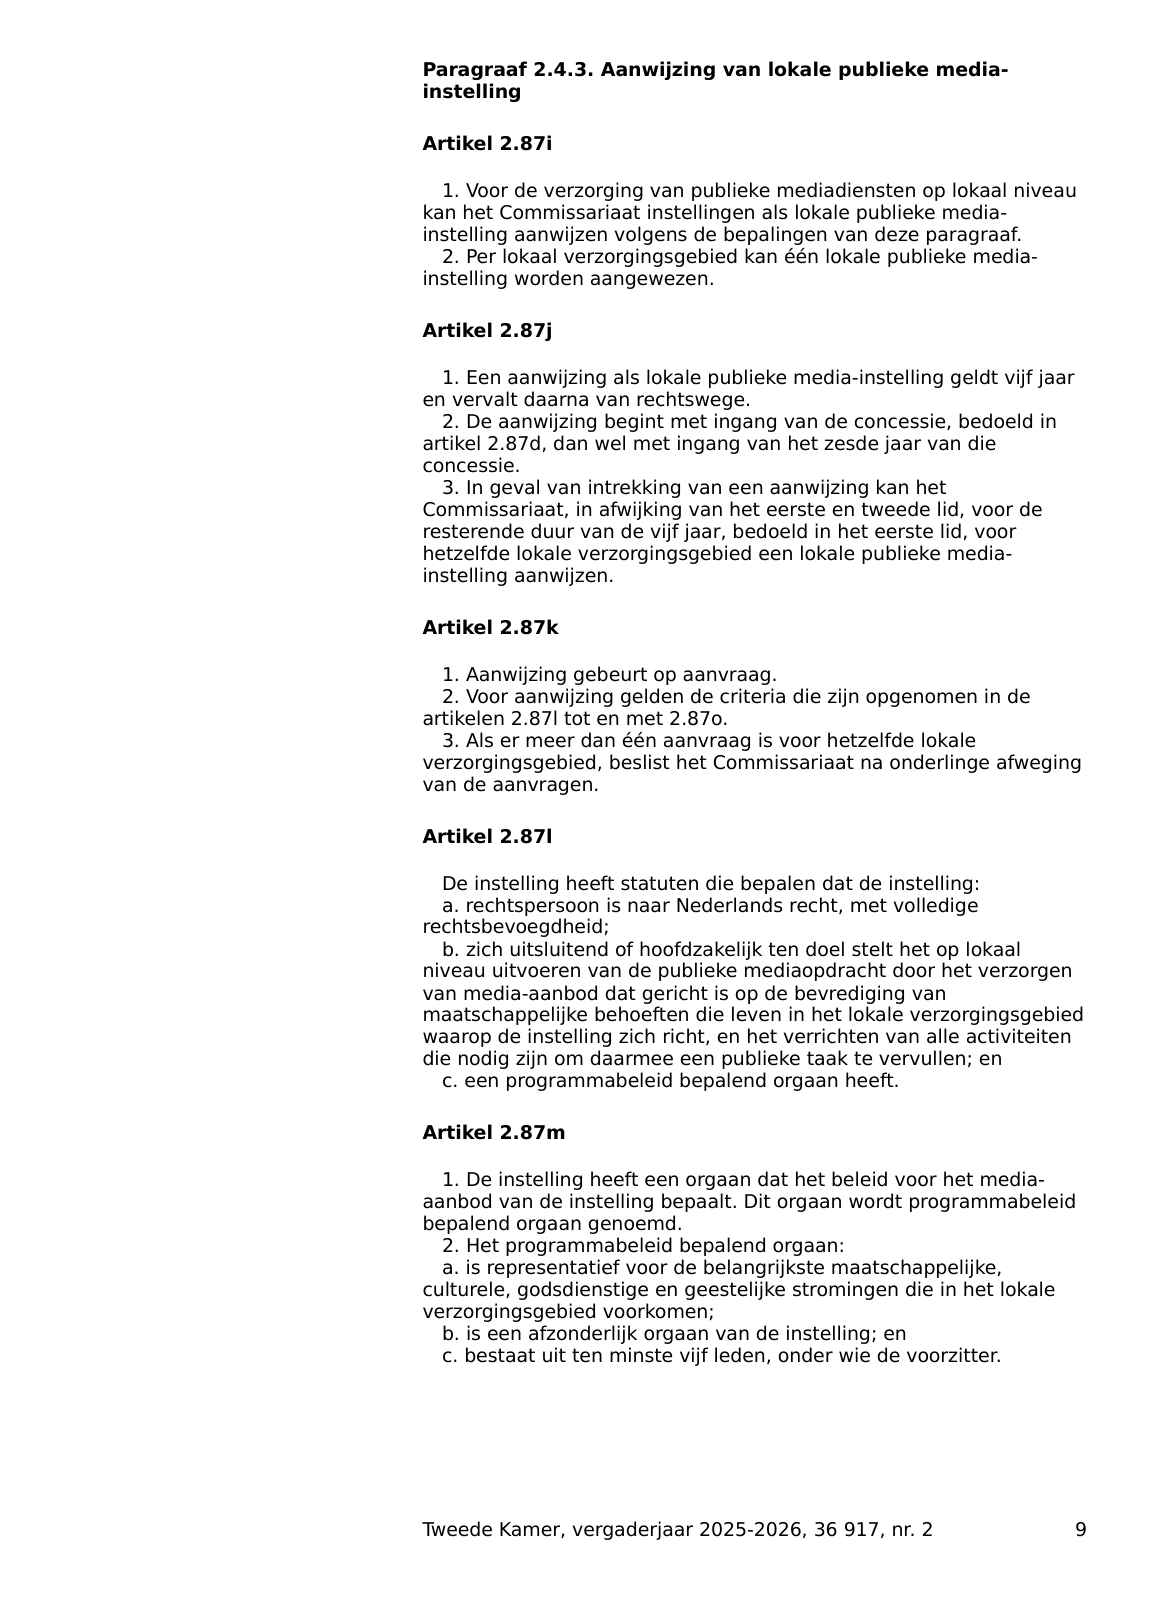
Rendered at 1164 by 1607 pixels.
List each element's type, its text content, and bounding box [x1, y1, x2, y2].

text 2. De aanwijzing begint met ingang van de concessie, bedoeld in artikel 2.87d, dan wel met ingang van het zesde jaar van die concessie. [422, 411, 1087, 477]
text De instelling heeft statuten die bepalen dat de instelling: [422, 872, 1087, 894]
text c. een programmabeleid bepalend orgaan heeft. [422, 1070, 1087, 1092]
text 2. Per lokaal verzorgingsgebied kan één lokale publieke media-instelling worden aangewezen. [422, 246, 1087, 290]
subtitle Artikel 2.87k [422, 617, 1087, 639]
text c. bestaat uit ten minste vijf leden, onder wie de voorzitter. [422, 1345, 1087, 1367]
text 2. Voor aanwijzing gelden de criteria die zijn opgenomen in de artikelen 2.87l tot en met 2.87o. [422, 686, 1087, 729]
subtitle Artikel 2.87i [422, 133, 1087, 155]
text 1. Een aanwijzing als lokale publieke media-instelling geldt vijf jaar en vervalt daarna van rechtswege. [422, 367, 1087, 411]
subtitle Paragraaf 2.4.3. Aanwijzing van lokale publieke media-instelling [422, 59, 1087, 103]
subtitle Artikel 2.87m [422, 1122, 1087, 1144]
text b. zich uitsluitend of hoofdzakelijk ten doel stelt het op lokaal niveau uitvoeren van de publieke mediaopdracht door het verzorgen van media-aanbod dat gericht is op de bevrediging van maatschappelijke behoeften die leven in het lokale verzorgingsgebied waarop de instelling zich richt, en het verrichten van alle activiteiten die nodig zijn om daarmee een publieke taak te vervullen; en [422, 938, 1087, 1070]
text 1. Voor de verzorging van publieke mediadiensten op lokaal niveau kan het Commissariaat instellingen als lokale publieke media-instelling aanwijzen volgens de bepalingen van deze paragraaf. [422, 180, 1087, 246]
subtitle Artikel 2.87j [422, 320, 1087, 342]
subtitle Artikel 2.87l [422, 826, 1087, 847]
text 2. Het programmabeleid bepalend orgaan: [422, 1235, 1087, 1257]
text b. is een afzonderlijk orgaan van de instelling; en [422, 1323, 1087, 1345]
text 3. Als er meer dan één aanvraag is voor hetzelfde lokale verzorgingsgebied, beslist het Commissariaat na onderlinge afweging van de aanvragen. [422, 729, 1087, 796]
text a. is representatief voor de belangrijkste maatschappelijke, culturele, godsdienstige en geestelijke stromingen die in het lokale verzorgingsgebied voorkomen; [422, 1257, 1087, 1323]
text 3. In geval van intrekking van een aanwijzing kan het Commissariaat, in afwijking van het eerste en tweede lid, voor de resterende duur van de vijf jaar, bedoeld in het eerste lid, voor hetzelfde lokale verzorgingsgebied een lokale publieke media-instelling aanwijzen. [422, 477, 1087, 587]
text a. rechtspersoon is naar Nederlands recht, met volledige rechtsbevoegdheid; [422, 894, 1087, 938]
text 1. Aanwijzing gebeurt op aanvraag. [422, 664, 1087, 686]
text 1. De instelling heeft een orgaan dat het beleid voor het media-aanbod van de instelling bepaalt. Dit orgaan wordt programmabeleid bepalend orgaan genoemd. [422, 1169, 1087, 1235]
